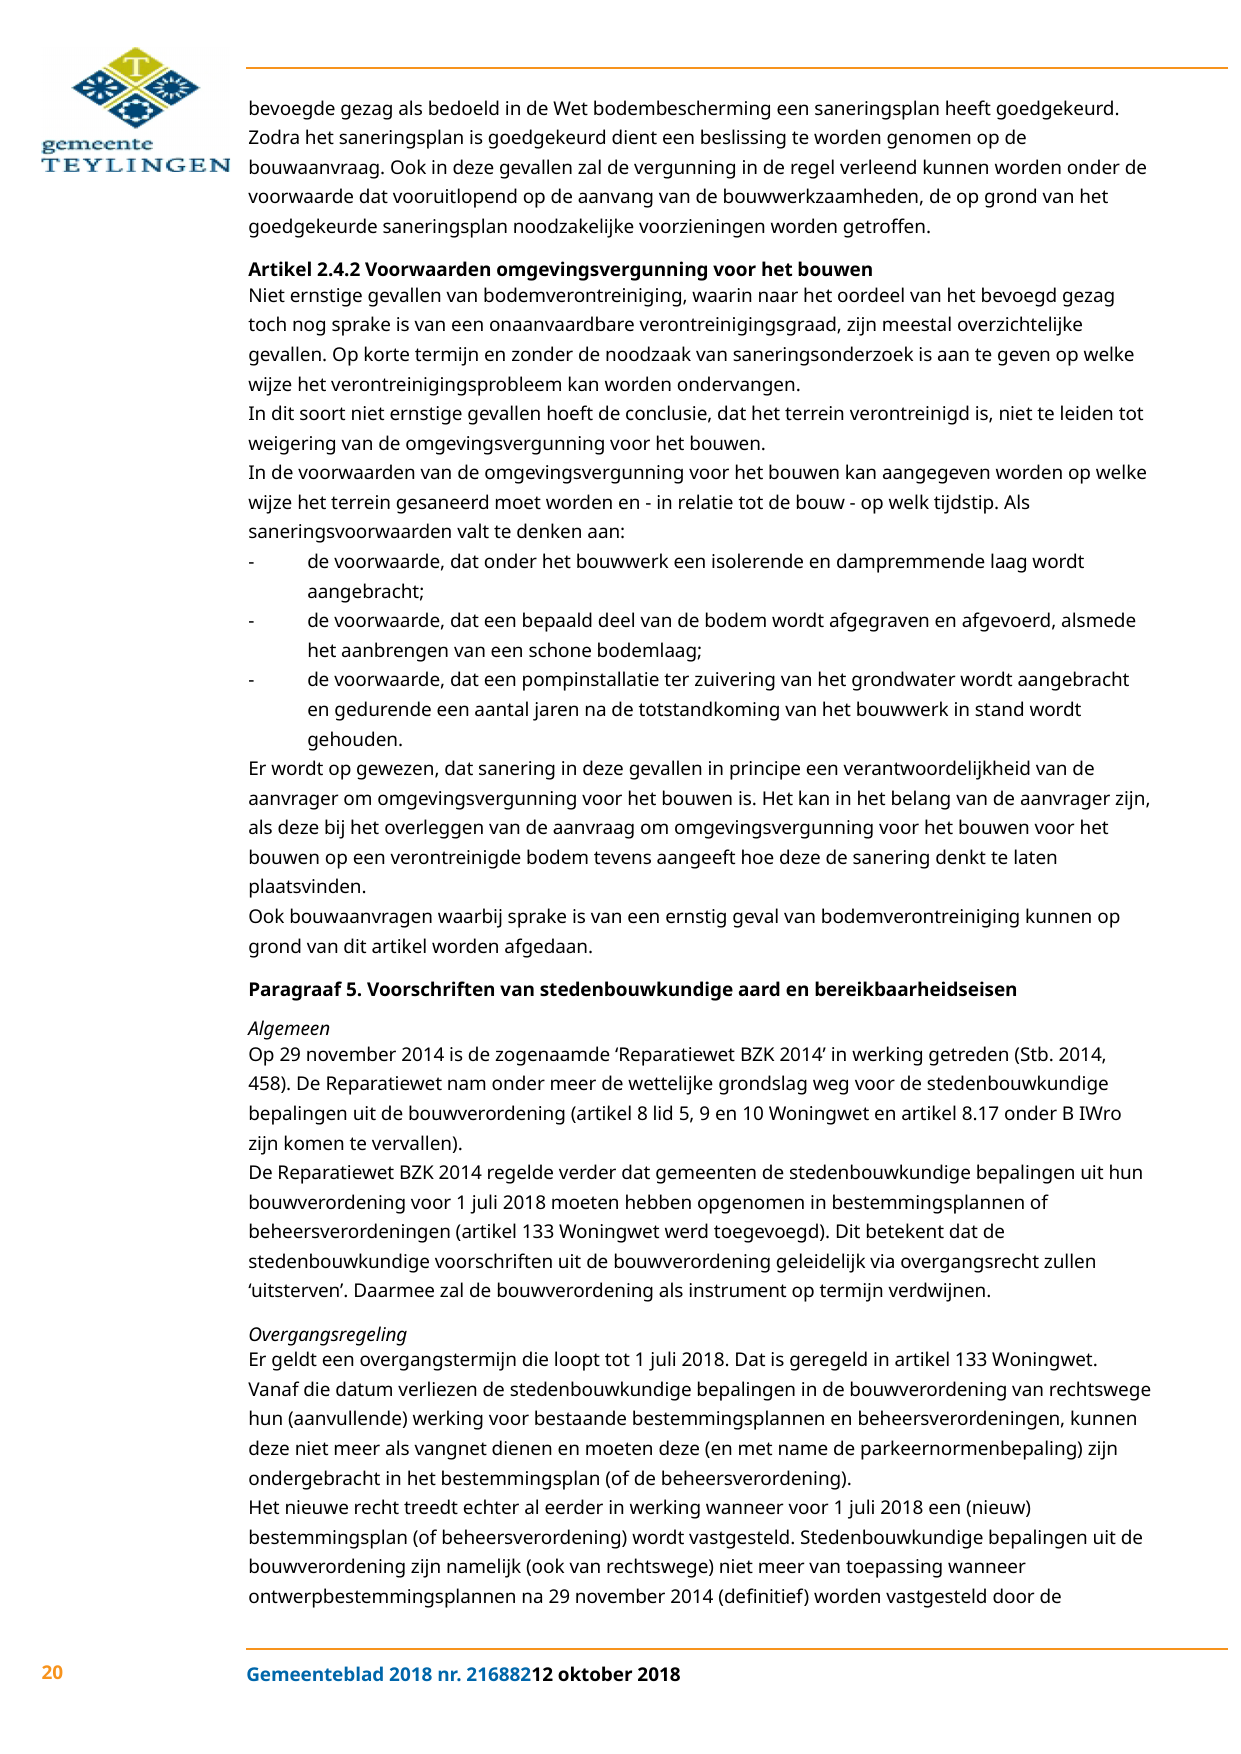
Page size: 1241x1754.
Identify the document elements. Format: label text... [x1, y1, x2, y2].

list de voorwaarde, dat een bepaald deel van de bodem wordt afgegraven en afgevoerd, alsmede het aanbrengen van een schone bodemlaag; [248, 607, 1152, 663]
text bevoegde gezag als bedoeld in de Wet bodembescherming een saneringsplan heeft goedgekeurd. Zodra het saneringsplan is goedgekeurd dient een beslissing te worden genomen op de bouwaanvraag. Ook in deze gevallen zal de vergunning in de regel verleend kunnen worden onder de voorwaarde dat vooruitlopend op de aanvang van de bouwwerkzaamheden, de op grond van het goedgekeurde saneringsplan noodzakelijke voorzieningen worden getroffen. [248, 95, 1152, 239]
text Paragraaf 5. Voorschriften van stedenbouwkundige aard en bereikbaarheidseisen [248, 976, 1152, 1002]
list de voorwaarde, dat een pompinstallatie ter zuivering van het grondwater wordt aangebracht en gedurende een aantal jaren na de totstandkoming van het bouwwerk in stand wordt gehouden. [248, 667, 1152, 751]
picture [41, 47, 231, 172]
text Algemeen [248, 1015, 1152, 1041]
text In dit soort niet ernstige gevallen hoeft de conclusie, dat het terrein verontreinigd is, niet te leiden tot weigering van de omgevingsvergunning voor het bouwen. [248, 400, 1152, 456]
text De Reparatiewet BZK 2014 regelde verder dat gemeenten de stedenbouwkundige bepalingen uit hun bouwverordening voor 1 juli 2018 moeten hebben opgenomen in bestemmingsplannen of beheersverordeningen (artikel 133 Woningwet werd toegevoegd). Dit betekent dat de stedenbouwkundige voorschriften uit de bouwverordening geleidelijk via overgangsrecht zullen ‘uitsterven’. Daarmee zal de bouwverordening als instrument op termijn verdwijnen. [248, 1159, 1152, 1303]
text Ook bouwaanvragen waarbij sprake is van een ernstig geval van bodemverontreiniging kunnen op grond van dit artikel worden afgedaan. [248, 903, 1152, 958]
text Artikel 2.4.2 Voorwaarden omgevingsvergunning voor het bouwen [248, 256, 1152, 282]
text Er wordt op gewezen, dat sanering in deze gevallen in principe een verantwoordelijkheid van de aanvrager om omgevingsvergunning voor het bouwen is. Het kan in het belang van de aanvrager zijn, als deze bij het overleggen van de aanvraag om omgevingsvergunning voor het bouwen voor het bouwen op een verontreinigde bodem tevens aangeeft hoe deze de sanering denkt te laten plaatsvinden. [248, 755, 1152, 899]
text Niet ernstige gevallen van bodemverontreiniging, waarin naar het oordeel van het bevoegd gezag toch nog sprake is van een onaanvaardbare verontreinigingsgraad, zijn meestal overzichtelijke gevallen. Op korte termijn en zonder de noodzaak van saneringsonderzoek is aan te geven op welke wijze het verontreinigingsprobleem kan worden ondervangen. [248, 282, 1152, 396]
text Op 29 november 2014 is de zogenaamde ‘Reparatiewet BZK 2014’ in werking getreden (Stb. 2014, 458). De Reparatiewet nam onder meer de wettelijke grondslag weg voor de stedenbouwkundige bepalingen uit de bouwverordening (artikel 8 lid 5, 9 en 10 Woningwet en artikel 8.17 onder B IWro zijn komen te vervallen). [248, 1041, 1152, 1155]
text Overgangsregeling [248, 1321, 1152, 1346]
list de voorwaarde, dat onder het bouwwerk een isolerende en dampremmende laag wordt aangebracht; [248, 548, 1152, 603]
text Er geldt een overgangstermijn die loopt tot 1 juli 2018. Dat is geregeld in artikel 133 Woningwet. Vanaf die datum verliezen de stedenbouwkundige bepalingen in de bouwverordening van rechtswege hun (aanvullende) werking voor bestaande bestemmingsplannen en beheersverordeningen, kunnen deze niet meer als vangnet dienen en moeten deze (en met name de parkeernormenbepaling) zijn ondergebracht in het bestemmingsplan (of de beheersverordening). [248, 1346, 1152, 1491]
text Het nieuwe recht treedt echter al eerder in werking wanneer voor 1 juli 2018 een (nieuw) bestemmingsplan (of beheersverordening) wordt vastgesteld. Stedenbouwkundige bepalingen uit de bouwverordening zijn namelijk (ook van rechtswege) niet meer van toepassing wanneer ontwerpbestemmingsplannen na 29 november 2014 (definitief) worden vastgesteld door de [248, 1494, 1152, 1609]
text In de voorwaarden van de omgevingsvergunning voor het bouwen kan aangegeven worden op welke wijze het terrein gesaneerd moet worden en - in relatie tot de bouw - op welk tijdstip. Als saneringsvoorwaarden valt te denken aan: [248, 459, 1152, 544]
